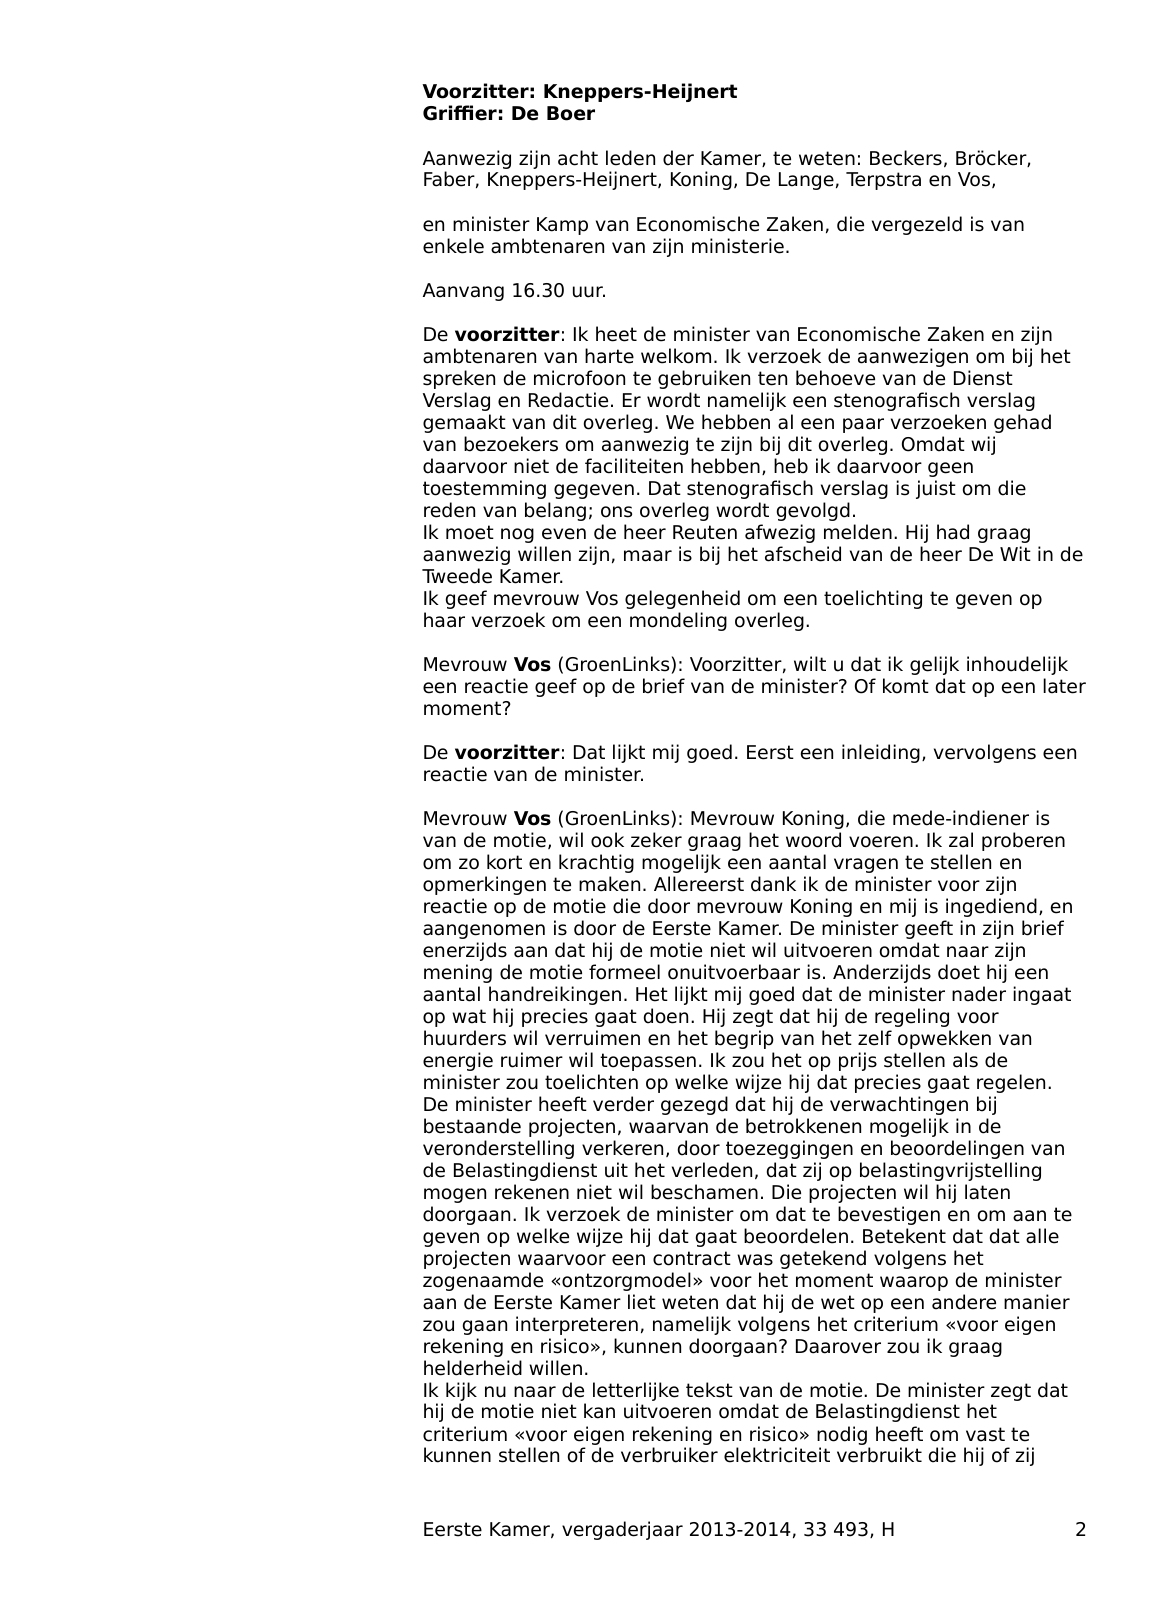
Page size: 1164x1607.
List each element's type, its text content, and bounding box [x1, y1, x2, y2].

text De minister heeft verder gezegd dat hij de verwachtingen bij bestaande projecten, waarvan de betrokkenen mogelijk in de veronderstelling verkeren, door toezeggingen en beoordelingen van de Belastingdienst uit het verleden, dat zij op belastingvrijstelling mogen rekenen niet wil beschamen. Die projecten wil hij laten doorgaan. Ik verzoek de minister om dat te bevestigen en om aan te geven op welke wijze hij dat gaat beoordelen. Betekent dat dat alle projecten waarvoor een contract was getekend volgens het zogenaamde «ontzorgmodel» voor het moment waarop de minister aan de Eerste Kamer liet weten dat hij de wet op een andere manier zou gaan interpreteren, namelijk volgens het criterium «voor eigen rekening en risico», kunnen doorgaan? Daarover zou ik graag helderheid willen. [422, 1094, 1087, 1379]
text Ik moet nog even de heer Reuten afwezig melden. Hij had graag aanwezig willen zijn, maar is bij het afscheid van de heer De Wit in de Tweede Kamer. [422, 522, 1087, 588]
text Aanvang 16.30 uur. [422, 280, 1087, 302]
text Aanwezig zijn acht leden der Kamer, te weten: Beckers, Bröcker, Faber, Kneppers-Heijnert, Koning, De Lange, Terpstra en Vos, [422, 147, 1087, 191]
text en minister Kamp van Economische Zaken, die vergezeld is van enkele ambtenaren van zijn ministerie. [422, 213, 1087, 257]
text Mevrouw Vos (GroenLinks): Mevrouw Koning, die mede-indiener is van de motie, wil ook zeker graag het woord voeren. Ik zal proberen om zo kort en krachtig mogelijk een aantal vragen te stellen en opmerkingen te maken. Allereerst dank ik de minister voor zijn reactie op de motie die door mevrouw Koning en mij is ingediend, en aangenomen is door de Eerste Kamer. De minister geeft in zijn brief enerzijds aan dat hij de motie niet wil uitvoeren omdat naar zijn mening de motie formeel onuitvoerbaar is. Anderzijds doet hij een aantal handreikingen. Het lijkt mij goed dat de minister nader ingaat op wat hij precies gaat doen. Hij zegt dat hij de regeling voor huurders wil verruimen en het begrip van het zelf opwekken van energie ruimer wil toepassen. Ik zou het op prijs stellen als de minister zou toelichten op welke wijze hij dat precies gaat regelen. [422, 808, 1087, 1094]
text De voorzitter: Ik heet de minister van Economische Zaken en zijn ambtenaren van harte welkom. Ik verzoek de aanwezigen om bij het spreken de microfoon te gebruiken ten behoeve van de Dienst Verslag en Redactie. Er wordt namelijk een stenografisch verslag gemaakt van dit overleg. We hebben al een paar verzoeken gehad van bezoekers om aanwezig te zijn bij dit overleg. Omdat wij daarvoor niet de faciliteiten hebben, heb ik daarvoor geen toestemming gegeven. Dat stenografisch verslag is juist om die reden van belang; ons overleg wordt gevolgd. [422, 324, 1087, 522]
text Ik kijk nu naar de letterlijke tekst van de motie. De minister zegt dat hij de motie niet kan uitvoeren omdat de Belastingdienst het criterium «voor eigen rekening en risico» nodig heeft om vast te kunnen stellen of de verbruiker elektriciteit verbruikt die hij of zij [422, 1379, 1087, 1467]
text Griffier: De Boer [422, 103, 1087, 125]
text Ik geef mevrouw Vos gelegenheid om een toelichting te geven op haar verzoek om een mondeling overleg. [422, 588, 1087, 632]
text Mevrouw Vos (GroenLinks): Voorzitter, wilt u dat ik gelijk inhoudelijk een reactie geef op de brief van de minister? Of komt dat op een later moment? [422, 654, 1087, 720]
text Voorzitter: Kneppers-Heijnert [422, 81, 1087, 103]
text De voorzitter: Dat lijkt mij goed. Eerst een inleiding, vervolgens een reactie van de minister. [422, 742, 1087, 786]
